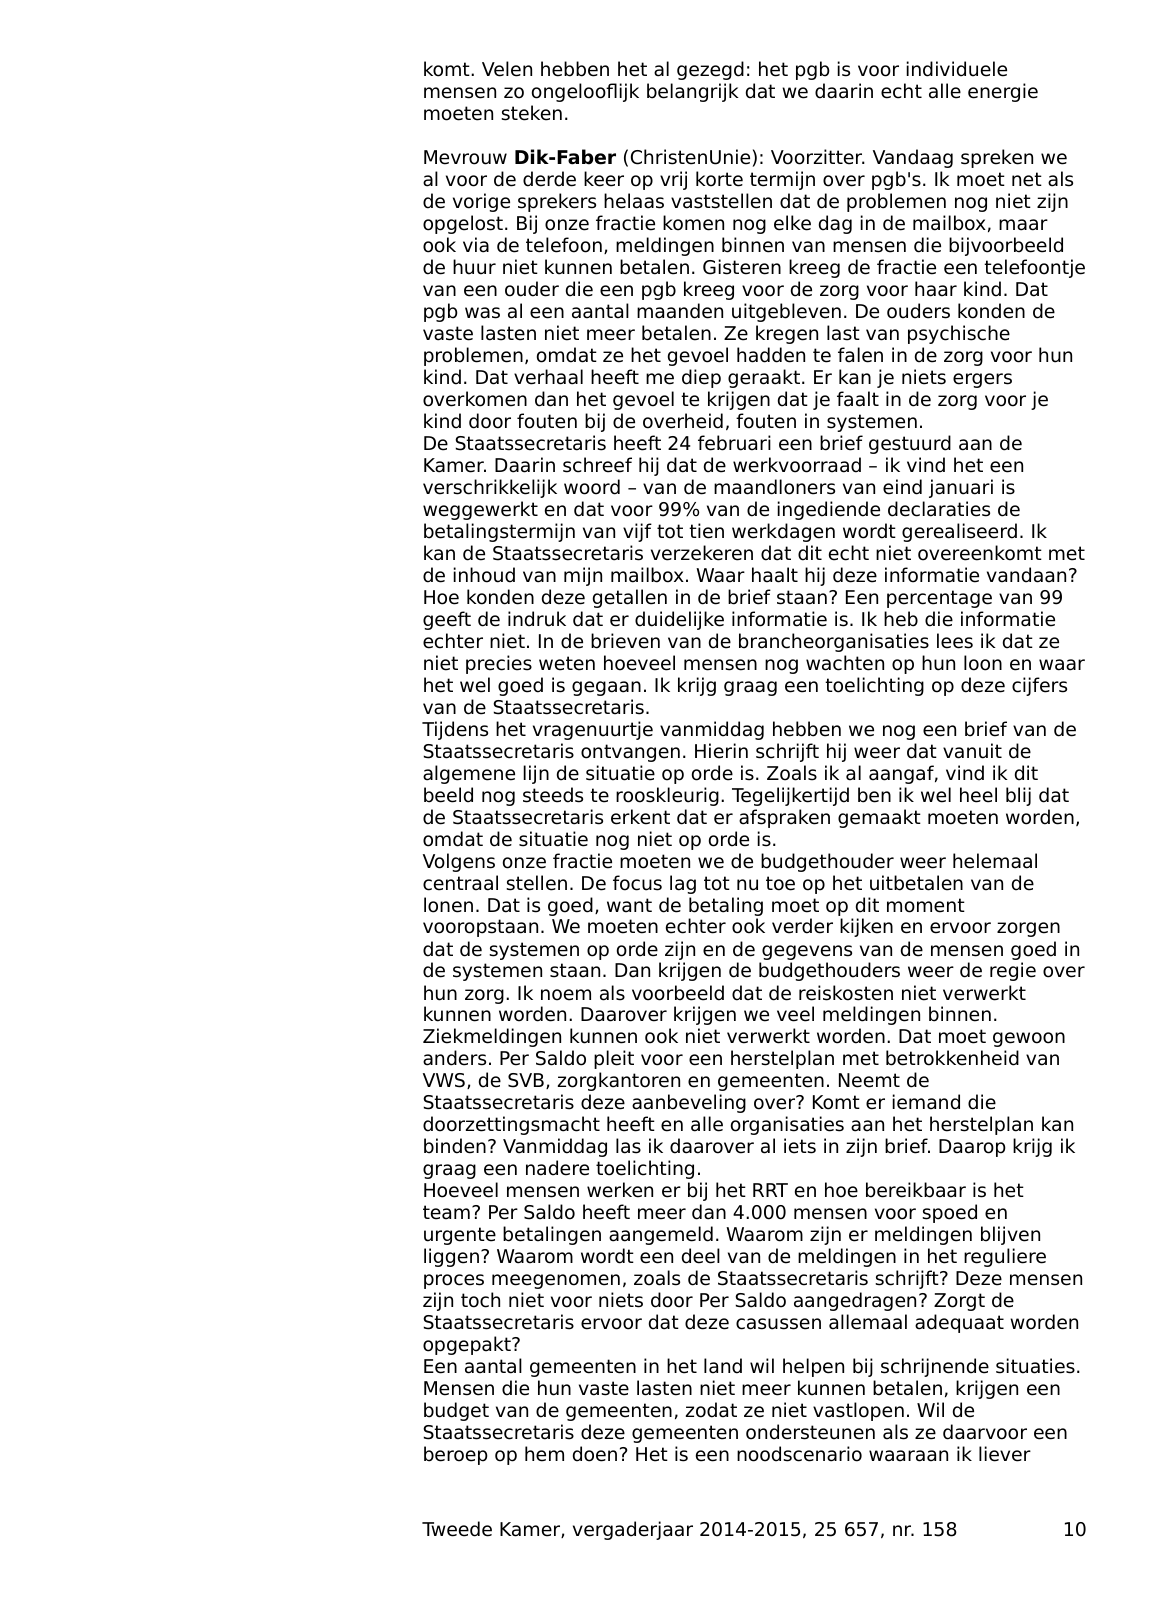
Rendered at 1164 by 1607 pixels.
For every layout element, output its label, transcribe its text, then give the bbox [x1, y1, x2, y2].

text Hoeveel mensen werken er bij het RRT en hoe bereikbaar is het team? Per Saldo heeft meer dan 4.000 mensen voor spoed en urgente betalingen aangemeld. Waarom zijn er meldingen blijven liggen? Waarom wordt een deel van de meldingen in het reguliere proces meegenomen, zoals de Staatssecretaris schrijft? Deze mensen zijn toch niet voor niets door Per Saldo aangedragen? Zorgt de Staatssecretaris ervoor dat deze casussen allemaal adequaat worden opgepakt? [422, 1180, 1087, 1356]
text Mevrouw Dik-Faber (ChristenUnie): Voorzitter. Vandaag spreken we al voor de derde keer op vrij korte termijn over pgb's. Ik moet net als de vorige sprekers helaas vaststellen dat de problemen nog niet zijn opgelost. Bij onze fractie komen nog elke dag in de mailbox, maar ook via de telefoon, meldingen binnen van mensen die bijvoorbeeld de huur niet kunnen betalen. Gisteren kreeg de fractie een telefoontje van een ouder die een pgb kreeg voor de zorg voor haar kind. Dat pgb was al een aantal maanden uitgebleven. De ouders konden de vaste lasten niet meer betalen. Ze kregen last van psychische problemen, omdat ze het gevoel hadden te falen in de zorg voor hun kind. Dat verhaal heeft me diep geraakt. Er kan je niets ergers overkomen dan het gevoel te krijgen dat je faalt in de zorg voor je kind door fouten bij de overheid, fouten in systemen. [422, 147, 1087, 433]
text Volgens onze fractie moeten we de budgethouder weer helemaal centraal stellen. De focus lag tot nu toe op het uitbetalen van de lonen. Dat is goed, want de betaling moet op dit moment vooropstaan. We moeten echter ook verder kijken en ervoor zorgen dat de systemen op orde zijn en de gegevens van de mensen goed in de systemen staan. Dan krijgen de budgethouders weer de regie over hun zorg. Ik noem als voorbeeld dat de reiskosten niet verwerkt kunnen worden. Daarover krijgen we veel meldingen binnen. Ziekmeldingen kunnen ook niet verwerkt worden. Dat moet gewoon anders. Per Saldo pleit voor een herstelplan met betrokkenheid van VWS, de SVB, zorgkantoren en gemeenten. Neemt de Staatssecretaris deze aanbeveling over? Komt er iemand die doorzettingsmacht heeft en alle organisaties aan het herstelplan kan binden? Vanmiddag las ik daarover al iets in zijn brief. Daarop krijg ik graag een nadere toelichting. [422, 851, 1087, 1180]
text Tijdens het vragenuurtje vanmiddag hebben we nog een brief van de Staatssecretaris ontvangen. Hierin schrijft hij weer dat vanuit de algemene lijn de situatie op orde is. Zoals ik al aangaf, vind ik dit beeld nog steeds te rooskleurig. Tegelijkertijd ben ik wel heel blij dat de Staatssecretaris erkent dat er afspraken gemaakt moeten worden, omdat de situatie nog niet op orde is. [422, 719, 1087, 851]
text De Staatssecretaris heeft 24 februari een brief gestuurd aan de Kamer. Daarin schreef hij dat de werkvoorraad – ik vind het een verschrikkelijk woord – van de maandloners van eind januari is weggewerkt en dat voor 99% van de ingediende declaraties de betalingstermijn van vijf tot tien werkdagen wordt gerealiseerd. Ik kan de Staatssecretaris verzekeren dat dit echt niet overeenkomt met de inhoud van mijn mailbox. Waar haalt hij deze informatie vandaan? Hoe konden deze getallen in de brief staan? Een percentage van 99 geeft de indruk dat er duidelijke informatie is. Ik heb die informatie echter niet. In de brieven van de brancheorganisaties lees ik dat ze niet precies weten hoeveel mensen nog wachten op hun loon en waar het wel goed is gegaan. Ik krijg graag een toelichting op deze cijfers van de Staatssecretaris. [422, 433, 1087, 719]
text Een aantal gemeenten in het land wil helpen bij schrijnende situaties. Mensen die hun vaste lasten niet meer kunnen betalen, krijgen een budget van de gemeenten, zodat ze niet vastlopen. Wil de Staatssecretaris deze gemeenten ondersteunen als ze daarvoor een beroep op hem doen? Het is een noodscenario waaraan ik liever [422, 1356, 1087, 1466]
text komt. Velen hebben het al gezegd: het pgb is voor individuele mensen zo ongelooflijk belangrijk dat we daarin echt alle energie moeten steken. [422, 59, 1087, 125]
